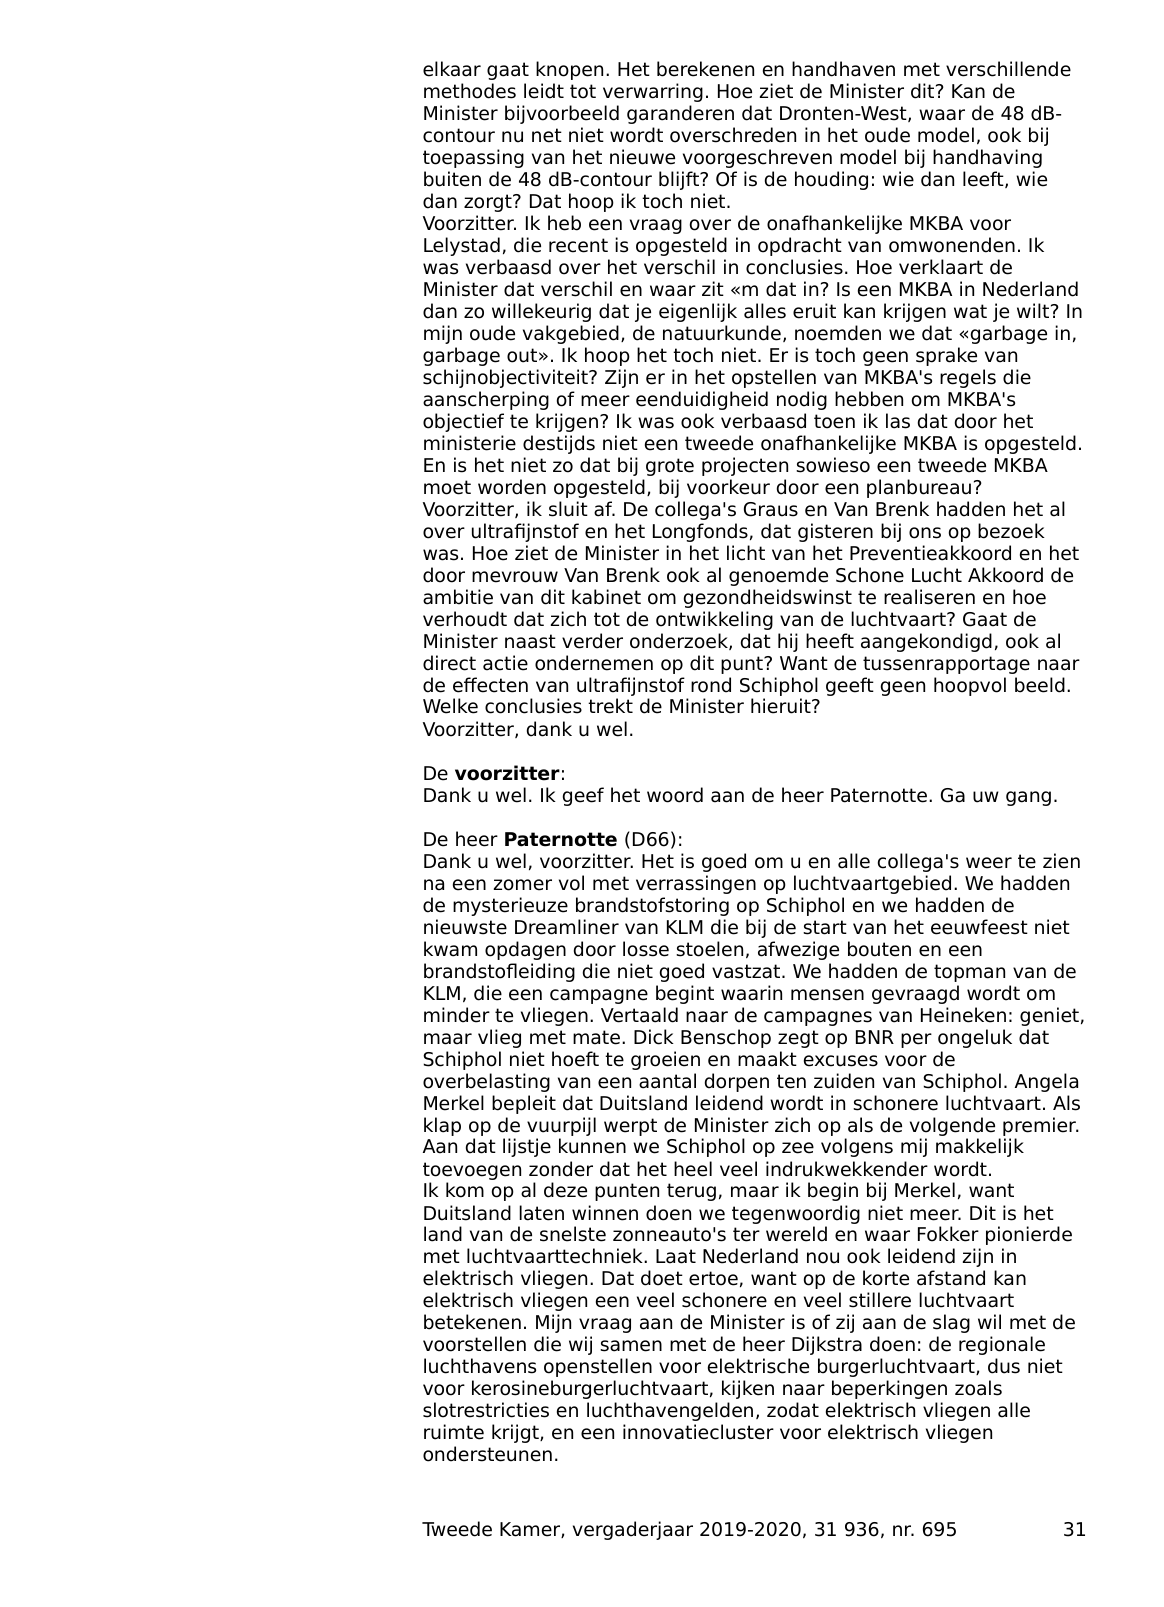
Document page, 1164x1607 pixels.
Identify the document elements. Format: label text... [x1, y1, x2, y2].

text Dank u wel. Ik geef het woord aan de heer Paternotte. Ga uw gang. [422, 784, 1087, 807]
text Dank u wel, voorzitter. Het is goed om u en alle collega's weer te zien na een zomer vol met verrassingen op luchtvaartgebied. We hadden de mysterieuze brandstofstoring op Schiphol en we hadden de nieuwste Dreamliner van KLM die bij de start van het eeuwfeest niet kwam opdagen door losse stoelen, afwezige bouten en een brandstofleiding die niet goed vastzat. We hadden de topman van de KLM, die een campagne begint waarin mensen gevraagd wordt om minder te vliegen. Vertaald naar de campagnes van Heineken: geniet, maar vlieg met mate. Dick Benschop zegt op BNR per ongeluk dat Schiphol niet hoeft te groeien en maakt excuses voor de overbelasting van een aantal dorpen ten zuiden van Schiphol. Angela Merkel bepleit dat Duitsland leidend wordt in schonere luchtvaart. Als klap op de vuurpijl werpt de Minister zich op als de volgende premier. Aan dat lijstje kunnen we Schiphol op zee volgens mij makkelijk toevoegen zonder dat het heel veel indrukwekkender wordt. [422, 851, 1087, 1180]
text Voorzitter, ik sluit af. De collega's Graus en Van Brenk hadden het al over ultrafijnstof en het Longfonds, dat gisteren bij ons op bezoek was. Hoe ziet de Minister in het licht van het Preventieakkoord en het door mevrouw Van Brenk ook al genoemde Schone Lucht Akkoord de ambitie van dit kabinet om gezondheidswinst te realiseren en hoe verhoudt dat zich tot de ontwikkeling van de luchtvaart? Gaat de Minister naast verder onderzoek, dat hij heeft aangekondigd, ook al direct actie ondernemen op dit punt? Want de tussenrapportage naar de effecten van ultrafijnstof rond Schiphol geeft geen hoopvol beeld. Welke conclusies trekt de Minister hieruit? [422, 499, 1087, 718]
text De heer Paternotte (D66): [422, 829, 1087, 851]
text Voorzitter. Ik heb een vraag over de onafhankelijke MKBA voor Lelystad, die recent is opgesteld in opdracht van omwonenden. Ik was verbaasd over het verschil in conclusies. Hoe verklaart de Minister dat verschil en waar zit «m dat in? Is een MKBA in Nederland dan zo willekeurig dat je eigenlijk alles eruit kan krijgen wat je wilt? In mijn oude vakgebied, de natuurkunde, noemden we dat «garbage in, garbage out». Ik hoop het toch niet. Er is toch geen sprake van schijnobjectiviteit? Zijn er in het opstellen van MKBA's regels die aanscherping of meer eenduidigheid nodig hebben om MKBA's objectief te krijgen? Ik was ook verbaasd toen ik las dat door het ministerie destijds niet een tweede onafhankelijke MKBA is opgesteld. En is het niet zo dat bij grote projecten sowieso een tweede MKBA moet worden opgesteld, bij voorkeur door een planbureau? [422, 213, 1087, 499]
text elkaar gaat knopen. Het berekenen en handhaven met verschillende methodes leidt tot verwarring. Hoe ziet de Minister dit? Kan de Minister bijvoorbeeld garanderen dat Dronten-West, waar de 48 dB-contour nu net niet wordt overschreden in het oude model, ook bij toepassing van het nieuwe voorgeschreven model bij handhaving buiten de 48 dB-contour blijft? Of is de houding: wie dan leeft, wie dan zorgt? Dat hoop ik toch niet. [422, 59, 1087, 213]
text Ik kom op al deze punten terug, maar ik begin bij Merkel, want Duitsland laten winnen doen we tegenwoordig niet meer. Dit is het land van de snelste zonneauto's ter wereld en waar Fokker pionierde met luchtvaarttechniek. Laat Nederland nou ook leidend zijn in elektrisch vliegen. Dat doet ertoe, want op de korte afstand kan elektrisch vliegen een veel schonere en veel stillere luchtvaart betekenen. Mijn vraag aan de Minister is of zij aan de slag wil met de voorstellen die wij samen met de heer Dijkstra doen: de regionale luchthavens openstellen voor elektrische burgerluchtvaart, dus niet voor kerosineburgerluchtvaart, kijken naar beperkingen zoals slotrestricties en luchthavengelden, zodat elektrisch vliegen alle ruimte krijgt, en een innovatiecluster voor elektrisch vliegen ondersteunen. [422, 1180, 1087, 1466]
text De voorzitter: [422, 763, 1087, 784]
text Voorzitter, dank u wel. [422, 718, 1087, 740]
